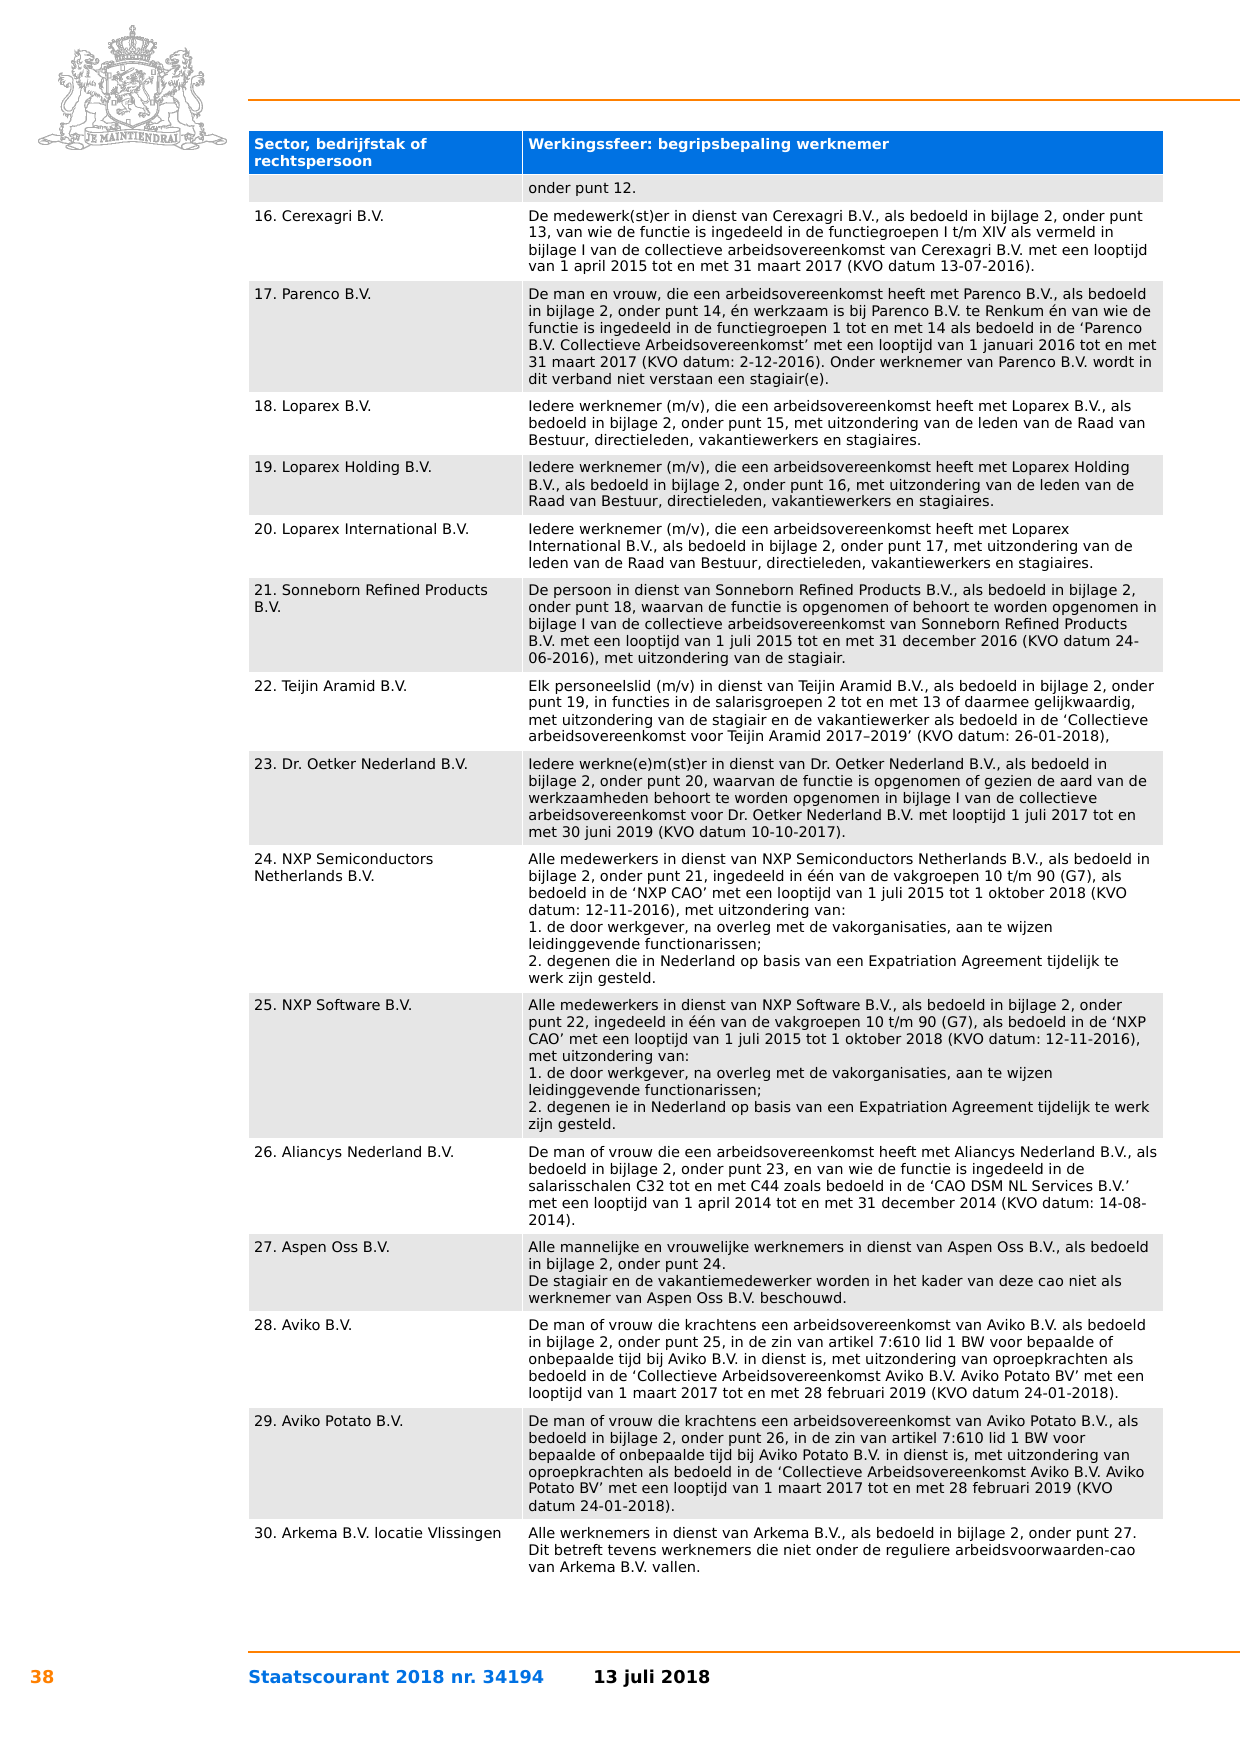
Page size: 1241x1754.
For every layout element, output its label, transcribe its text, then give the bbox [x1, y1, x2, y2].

table_cell 21. Sonneborn Refined Products B.V. [249, 578, 522, 672]
table_cell De man en vrouw, die een arbeidsovereenkomst heeft met Parenco B.V., als bedoeld in bijlage 2, onder punt 14, én werkzaam is bij Parenco B.V. te Renkum én van wie de functie is ingedeeld in de functiegroepen 1 tot en met 14 als bedoeld in de ‘Parenco B.V. Collectieve Arbeidsovereenkomst’ met een looptijd van 1 januari 2016 tot en met 31 maart 2017 (KVO datum: 2-12-2016). Onder werknemer van Parenco B.V. wordt in dit verband niet verstaan een stagiair(e). [523, 281, 1163, 392]
table_cell 25. NXP Software B.V. [249, 993, 522, 1138]
table_cell Iedere werknemer (m/v), die een arbeidsovereenkomst heeft met Loparex B.V., als bedoeld in bijlage 2, onder punt 15, met uitzondering van de leden van de Raad van Bestuur, directieleden, vakantiewerkers en stagiaires. [523, 393, 1163, 454]
table_cell 27. Aspen Oss B.V. [249, 1234, 522, 1311]
table_cell 22. Teijin Aramid B.V. [249, 673, 522, 750]
table_header Werkingssfeer: begripsbepaling werknemer [523, 131, 1163, 174]
table_cell Elk personeelslid (m/v) in dienst van Teijin Aramid B.V., als bedoeld in bijlage 2, onder punt 19, in functies in de salarisgroepen 2 tot en met 13 of daarmee gelijkwaardig, met uitzondering van de stagiair en de vakantiewerker als bedoeld in de ‘Collectieve arbeidsovereenkomst voor Teijin Aramid 2017–2019’ (KVO datum: 26-01-2018), [523, 673, 1163, 750]
table_cell 24. NXP Semiconductors Netherlands B.V. [249, 846, 522, 992]
table_cell [249, 175, 522, 202]
table_cell 30. Arkema B.V. locatie Vlissingen [249, 1520, 522, 1580]
table_cell De persoon in dienst van Sonneborn Refined Products B.V., als bedoeld in bijlage 2, onder punt 18, waarvan de functie is opgenomen of behoort te worden opgenomen in bijlage I van de collectieve arbeidsovereenkomst van Sonneborn Refined Products B.V. met een looptijd van 1 juli 2015 tot en met 31 december 2016 (KVO datum 24-06-2016), met uitzondering van de stagiair. [523, 578, 1163, 672]
table_header Sector, bedrijfstak of rechtspersoon [249, 131, 522, 174]
table_cell Iedere werknemer (m/v), die een arbeidsovereenkomst heeft met Loparex Holding B.V., als bedoeld in bijlage 2, onder punt 16, met uitzondering van de leden van de Raad van Bestuur, directieleden, vakantiewerkers en stagiaires. [523, 455, 1163, 515]
table_cell 19. Loparex Holding B.V. [249, 455, 522, 515]
table_cell De man of vrouw die krachtens een arbeidsovereenkomst van Aviko B.V. als bedoeld in bijlage 2, onder punt 25, in de zin van artikel 7:610 lid 1 BW voor bepaalde of onbepaalde tijd bij Aviko B.V. in dienst is, met uitzondering van oproepkrachten als bedoeld in de ‘Collectieve Arbeidsovereenkomst Aviko B.V. Aviko Potato BV’ met een looptijd van 1 maart 2017 tot en met 28 februari 2019 (KVO datum 24-01-2018). [523, 1313, 1163, 1407]
table_cell 29. Aviko Potato B.V. [249, 1408, 522, 1519]
table_cell 20. Loparex International B.V. [249, 516, 522, 576]
table_cell 23. Dr. Oetker Nederland B.V. [249, 751, 522, 845]
table_cell Alle medewerkers in dienst van NXP Software B.V., als bedoeld in bijlage 2, onder punt 22, ingedeeld in één van de vakgroepen 10 t/m 90 (G7), als bedoeld in de ‘NXP CAO’ met een looptijd van 1 juli 2015 tot 1 oktober 2018 (KVO datum: 12-11-2016), met uitzondering van: 1. de door werkgever, na overleg met de vakorganisaties, aan te wijzen leidinggevende functionarissen; 2. degenen ie in Nederland op basis van een Expatriation Agreement tijdelijk te werk zijn gesteld. [523, 993, 1163, 1138]
table_cell Alle mannelijke en vrouwelijke werknemers in dienst van Aspen Oss B.V., als bedoeld in bijlage 2, onder punt 24. De stagiair en de vakantiemedewerker worden in het kader van deze cao niet als werknemer van Aspen Oss B.V. beschouwd. [523, 1234, 1163, 1311]
table_cell 17. Parenco B.V. [249, 281, 522, 392]
table_cell 16. Cerexagri B.V. [249, 203, 522, 280]
table_cell De man of vrouw die een arbeidsovereenkomst heeft met Aliancys Nederland B.V., als bedoeld in bijlage 2, onder punt 23, en van wie de functie is ingedeeld in de salarisschalen C32 tot en met C44 zoals bedoeld in de ‘CAO DSM NL Services B.V.’ met een looptijd van 1 april 2014 tot en met 31 december 2014 (KVO datum: 14-08-2014). [523, 1139, 1163, 1233]
table_cell Iedere werknemer (m/v), die een arbeidsovereenkomst heeft met Loparex International B.V., als bedoeld in bijlage 2, onder punt 17, met uitzondering van de leden van de Raad van Bestuur, directieleden, vakantiewerkers en stagiaires. [523, 516, 1163, 576]
table_cell Iedere werkne(e)m(st)er in dienst van Dr. Oetker Nederland B.V., als bedoeld in bijlage 2, onder punt 20, waarvan de functie is opgenomen of gezien de aard van de werkzaamheden behoort te worden opgenomen in bijlage I van de collectieve arbeidsovereenkomst voor Dr. Oetker Nederland B.V. met looptijd 1 juli 2017 tot en met 30 juni 2019 (KVO datum 10-10-2017). [523, 751, 1163, 845]
table_cell onder punt 12. [523, 175, 1163, 202]
table_cell Alle werknemers in dienst van Arkema B.V., als bedoeld in bijlage 2, onder punt 27. Dit betreft tevens werknemers die niet onder de reguliere arbeidsvoorwaarden-cao van Arkema B.V. vallen. [523, 1520, 1163, 1580]
table_cell Alle medewerkers in dienst van NXP Semiconductors Netherlands B.V., als bedoeld in bijlage 2, onder punt 21, ingedeeld in één van de vakgroepen 10 t/m 90 (G7), als bedoeld in de ‘NXP CAO’ met een looptijd van 1 juli 2015 tot 1 oktober 2018 (KVO datum: 12-11-2016), met uitzondering van: 1. de door werkgever, na overleg met de vakorganisaties, aan te wijzen leidinggevende functionarissen; 2. degenen die in Nederland op basis van een Expatriation Agreement tijdelijk te werk zijn gesteld. [523, 846, 1163, 992]
table_cell De man of vrouw die krachtens een arbeidsovereenkomst van Aviko Potato B.V., als bedoeld in bijlage 2, onder punt 26, in de zin van artikel 7:610 lid 1 BW voor bepaalde of onbepaalde tijd bij Aviko Potato B.V. in dienst is, met uitzondering van oproepkrachten als bedoeld in de ‘Collectieve Arbeidsovereenkomst Aviko B.V. Aviko Potato BV’ met een looptijd van 1 maart 2017 tot en met 28 februari 2019 (KVO datum 24-01-2018). [523, 1408, 1163, 1519]
table_cell De medewerk(st)er in dienst van Cerexagri B.V., als bedoeld in bijlage 2, onder punt 13, van wie de functie is ingedeeld in de functiegroepen I t/m XIV als vermeld in bijlage I van de collectieve arbeidsovereenkomst van Cerexagri B.V. met een looptijd van 1 april 2015 tot en met 31 maart 2017 (KVO datum 13-07-2016). [523, 203, 1163, 280]
table_cell 28. Aviko B.V. [249, 1313, 522, 1407]
table_cell 26. Aliancys Nederland B.V. [249, 1139, 522, 1233]
table_cell 18. Loparex B.V. [249, 393, 522, 454]
picture [38, 25, 227, 150]
